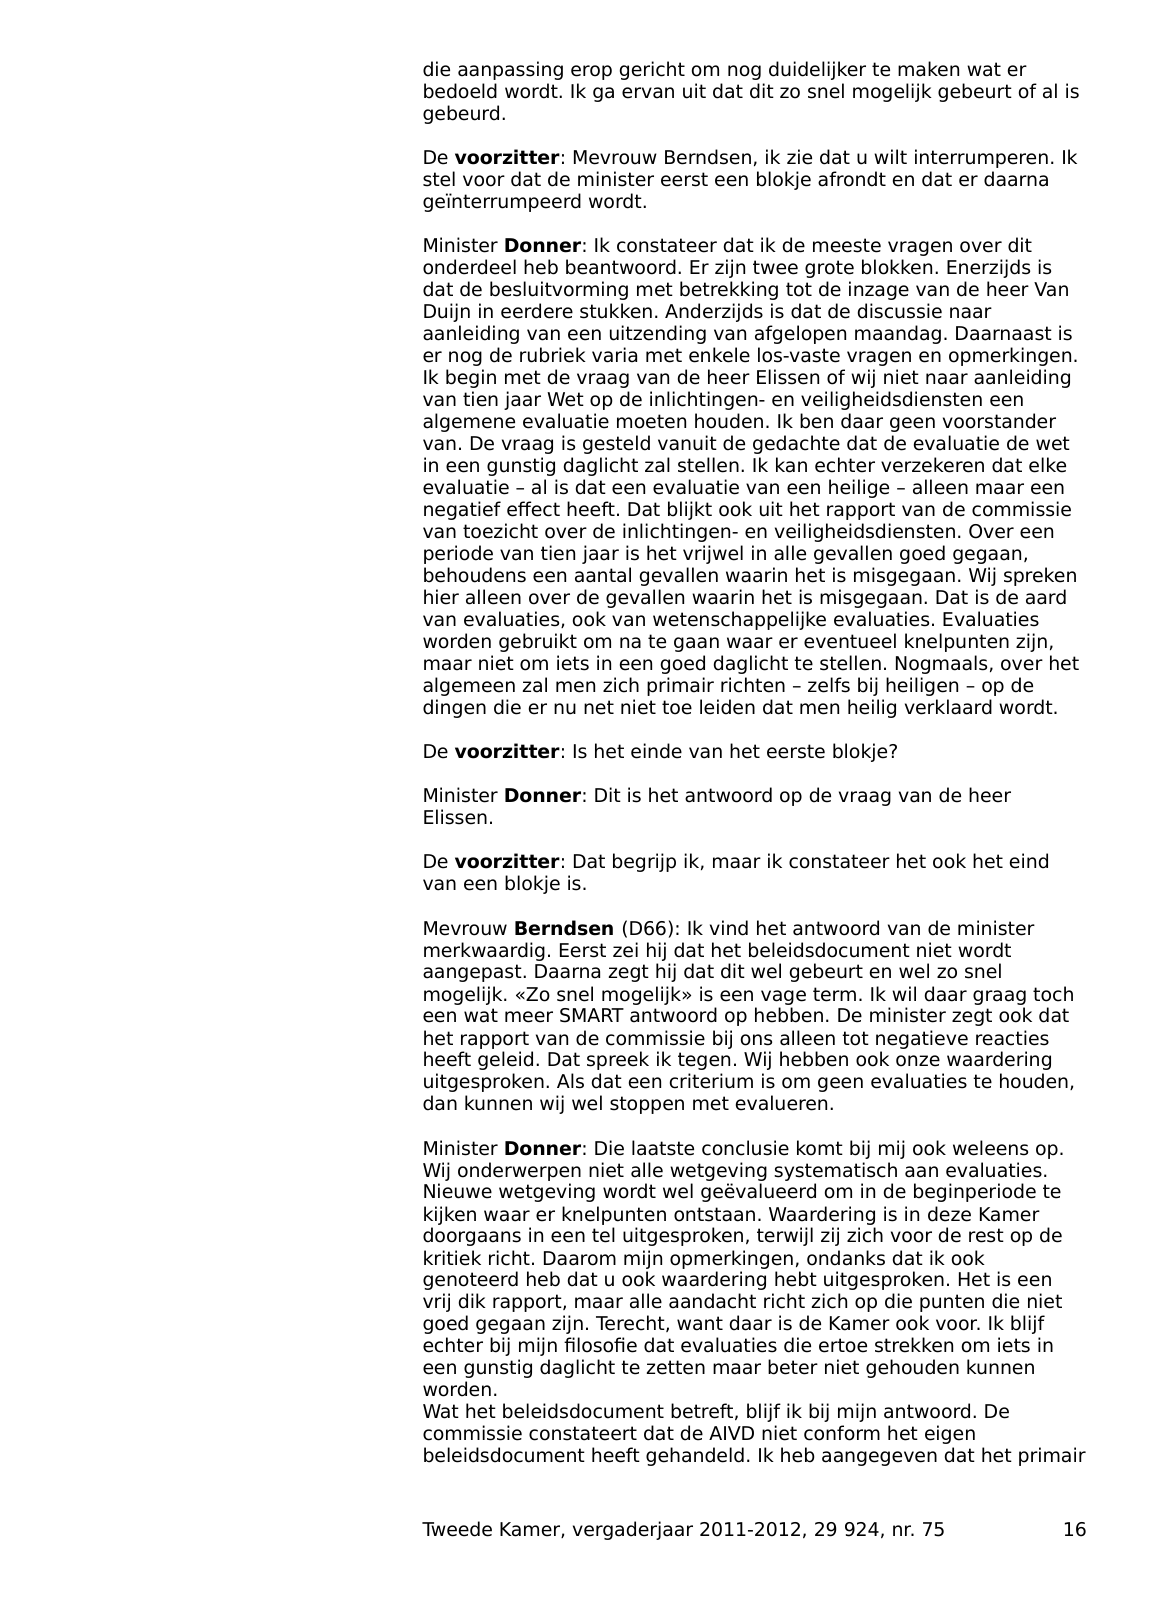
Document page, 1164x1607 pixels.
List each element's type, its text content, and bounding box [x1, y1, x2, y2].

text De voorzitter: Mevrouw Berndsen, ik zie dat u wilt interrumperen. Ik stel voor dat de minister eerst een blokje afrondt en dat er daarna geïnterrumpeerd wordt. [422, 147, 1087, 213]
text De voorzitter: Is het einde van het eerste blokje? [422, 741, 1087, 763]
text Minister Donner: Die laatste conclusie komt bij mij ook weleens op. Wij onderwerpen niet alle wetgeving systematisch aan evaluaties. Nieuwe wetgeving wordt wel geëvalueerd om in de beginperiode te kijken waar er knelpunten ontstaan. Waardering is in deze Kamer doorgaans in een tel uitgesproken, terwijl zij zich voor de rest op de kritiek richt. Daarom mijn opmerkingen, ondanks dat ik ook genoteerd heb dat u ook waardering hebt uitgesproken. Het is een vrij dik rapport, maar alle aandacht richt zich op die punten die niet goed gegaan zijn. Terecht, want daar is de Kamer ook voor. Ik blijf echter bij mijn filosofie dat evaluaties die ertoe strekken om iets in een gunstig daglicht te zetten maar beter niet gehouden kunnen worden. [422, 1137, 1087, 1401]
text die aanpassing erop gericht om nog duidelijker te maken wat er bedoeld wordt. Ik ga ervan uit dat dit zo snel mogelijk gebeurt of al is gebeurd. [422, 59, 1087, 125]
text Ik begin met de vraag van de heer Elissen of wij niet naar aanleiding van tien jaar Wet op de inlichtingen- en veiligheidsdiensten een algemene evaluatie moeten houden. Ik ben daar geen voorstander van. De vraag is gesteld vanuit de gedachte dat de evaluatie de wet in een gunstig daglicht zal stellen. Ik kan echter verzekeren dat elke evaluatie – al is dat een evaluatie van een heilige – alleen maar een negatief effect heeft. Dat blijkt ook uit het rapport van de commissie van toezicht over de inlichtingen- en veiligheidsdiensten. Over een periode van tien jaar is het vrijwel in alle gevallen goed gegaan, behoudens een aantal gevallen waarin het is misgegaan. Wij spreken hier alleen over de gevallen waarin het is misgegaan. Dat is de aard van evaluaties, ook van wetenschappelijke evaluaties. Evaluaties worden gebruikt om na te gaan waar er eventueel knelpunten zijn, maar niet om iets in een goed daglicht te stellen. Nogmaals, over het algemeen zal men zich primair richten – zelfs bij heiligen – op de dingen die er nu net niet toe leiden dat men heilig verklaard wordt. [422, 367, 1087, 719]
text Mevrouw Berndsen (D66): Ik vind het antwoord van de minister merkwaardig. Eerst zei hij dat het beleidsdocument niet wordt aangepast. Daarna zegt hij dat dit wel gebeurt en wel zo snel mogelijk. «Zo snel mogelijk» is een vage term. Ik wil daar graag toch een wat meer SMART antwoord op hebben. De minister zegt ook dat het rapport van de commissie bij ons alleen tot negatieve reacties heeft geleid. Dat spreek ik tegen. Wij hebben ook onze waardering uitgesproken. Als dat een criterium is om geen evaluaties te houden, dan kunnen wij wel stoppen met evalueren. [422, 917, 1087, 1115]
text Minister Donner: Dit is het antwoord op de vraag van de heer Elissen. [422, 785, 1087, 829]
text De voorzitter: Dat begrijp ik, maar ik constateer het ook het eind van een blokje is. [422, 851, 1087, 895]
text Wat het beleidsdocument betreft, blijf ik bij mijn antwoord. De commissie constateert dat de AIVD niet conform het eigen beleidsdocument heeft gehandeld. Ik heb aangegeven dat het primair [422, 1401, 1087, 1467]
text Minister Donner: Ik constateer dat ik de meeste vragen over dit onderdeel heb beantwoord. Er zijn twee grote blokken. Enerzijds is dat de besluitvorming met betrekking tot de inzage van de heer Van Duijn in eerdere stukken. Anderzijds is dat de discussie naar aanleiding van een uitzending van afgelopen maandag. Daarnaast is er nog de rubriek varia met enkele los-vaste vragen en opmerkingen. [422, 235, 1087, 367]
